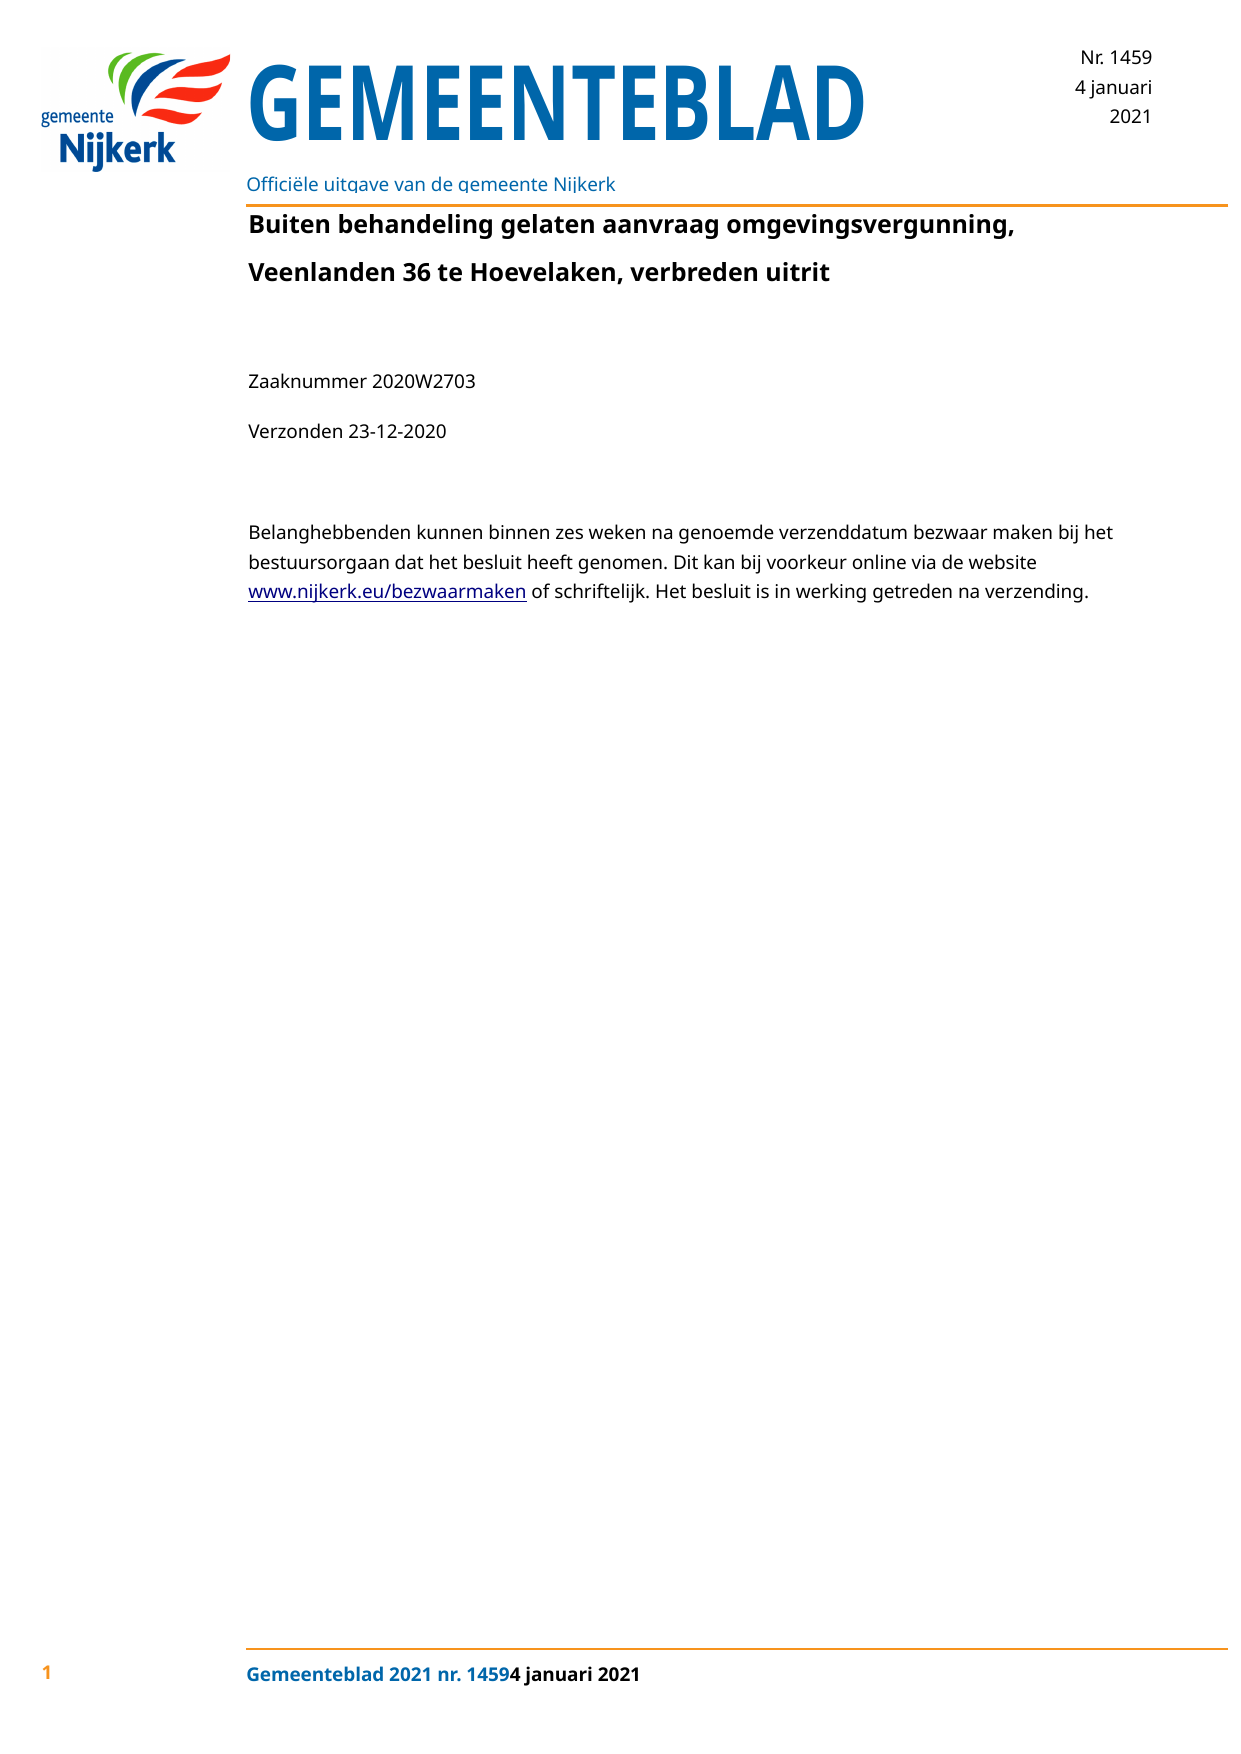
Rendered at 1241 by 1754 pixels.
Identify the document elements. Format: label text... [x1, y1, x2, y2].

text Belanghebbenden kunnen binnen zes weken na genoemde verzenddatum bezwaar maken bij het bestuursorgaan dat het besluit heeft genomen. Dit kan bij voorkeur online via de website www.nijkerk.eu/bezwaarmaken of schriftelijk. Het besluit is in werking getreden na verzending. [248, 519, 1152, 604]
picture [41, 47, 231, 172]
text Zaaknummer 2020W2703 [248, 368, 1152, 394]
text Buiten behandeling gelaten aanvraag omgevingsvergunning, Veenlanden 36 te Hoevelaken, verbreden uitrit [248, 207, 1152, 288]
text Verzonden 23-12-2020 [248, 419, 1152, 444]
